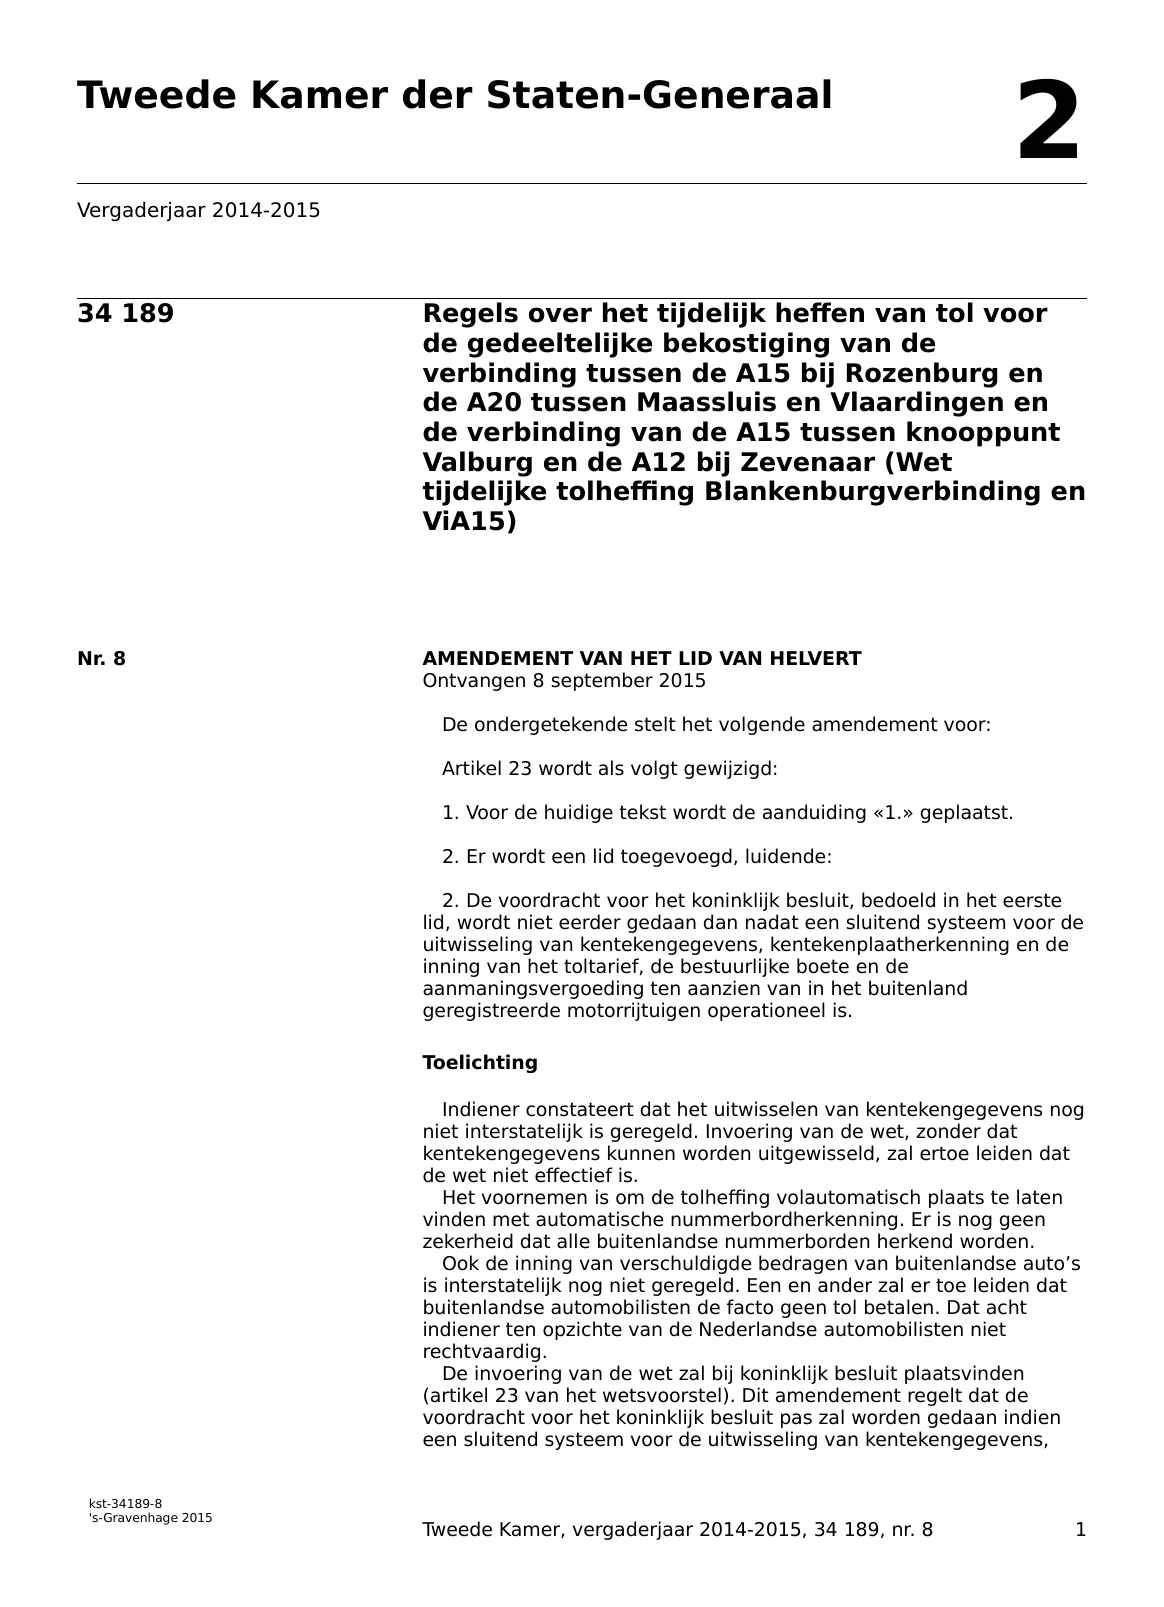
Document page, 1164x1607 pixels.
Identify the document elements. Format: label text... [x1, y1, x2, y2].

text 2. Er wordt een lid toegevoegd, luidende: [422, 846, 1087, 868]
text 2. De voordracht voor het koninklijk besluit, bedoeld in het eerste lid, wordt niet eerder gedaan dan nadat een sluitend systeem voor de uitwisseling van kentekengegevens, kentekenplaatherkenning en de inning van het toltarief, de bestuurlijke boete en de aanmaningsvergoeding ten aanzien van in het buitenland geregistreerde motorrijtuigen operationeel is. [422, 890, 1087, 1022]
text Ook de inning van verschuldigde bedragen van buitenlandse auto’s is interstatelijk nog niet geregeld. Een en ander zal er toe leiden dat buitenlandse automobilisten de facto geen tol betalen. Dat acht indiener ten opzichte van de Nederlandse automobilisten niet rechtvaardig. [422, 1253, 1087, 1363]
subtitle Nr. 8 AMENDEMENT VAN HET LID VAN HELVERT [77, 647, 1087, 669]
text kst-34189-8 [88, 1497, 323, 1511]
table_header 2 [886, 59, 1087, 183]
text De invoering van de wet zal bij koninklijk besluit plaatsvinden (artikel 23 van het wetsvoorstel). Dit amendement regelt dat de voordracht voor het koninklijk besluit pas zal worden gedaan indien een sluitend systeem voor de uitwisseling van kentekengegevens, [422, 1363, 1087, 1451]
text Artikel 23 wordt als volgt gewijzigd: [422, 758, 1087, 780]
text De ondergetekende stelt het volgende amendement voor: [422, 714, 1087, 736]
text Ontvangen 8 september 2015 [422, 669, 1087, 691]
table_cell Vergaderjaar 2014-2015 [77, 184, 1087, 298]
text 's-Gravenhage 2015 [88, 1511, 323, 1525]
subtitle 34 189 Regels over het tijdelijk heffen van tol voor de gedeeltelijke bekostiging van de verbinding tussen de A15 bij Rozenburg en de A20 tussen Maassluis en Vlaardingen en de verbinding van de A15 tussen knooppunt Valburg en de A12 bij Zevenaar (Wet tijdelijke tolheffing Blankenburgverbinding en ViA15) [77, 299, 1087, 536]
text Het voornemen is om de tolheffing volautomatisch plaats te laten vinden met automatische nummerbordherkenning. Er is nog geen zekerheid dat alle buitenlandse nummerborden herkend worden. [422, 1187, 1087, 1253]
text Indiener constateert dat het uitwisselen van kentekengegevens nog niet interstatelijk is geregeld. Invoering van de wet, zonder dat kentekengegevens kunnen worden uitgewisseld, zal ertoe leiden dat de wet niet effectief is. [422, 1099, 1087, 1187]
subtitle Toelichting [422, 1052, 1087, 1074]
text 1. Voor de huidige tekst wordt de aanduiding «1.» geplaatst. [422, 802, 1087, 824]
table_header Tweede Kamer der Staten-Generaal [77, 59, 886, 183]
